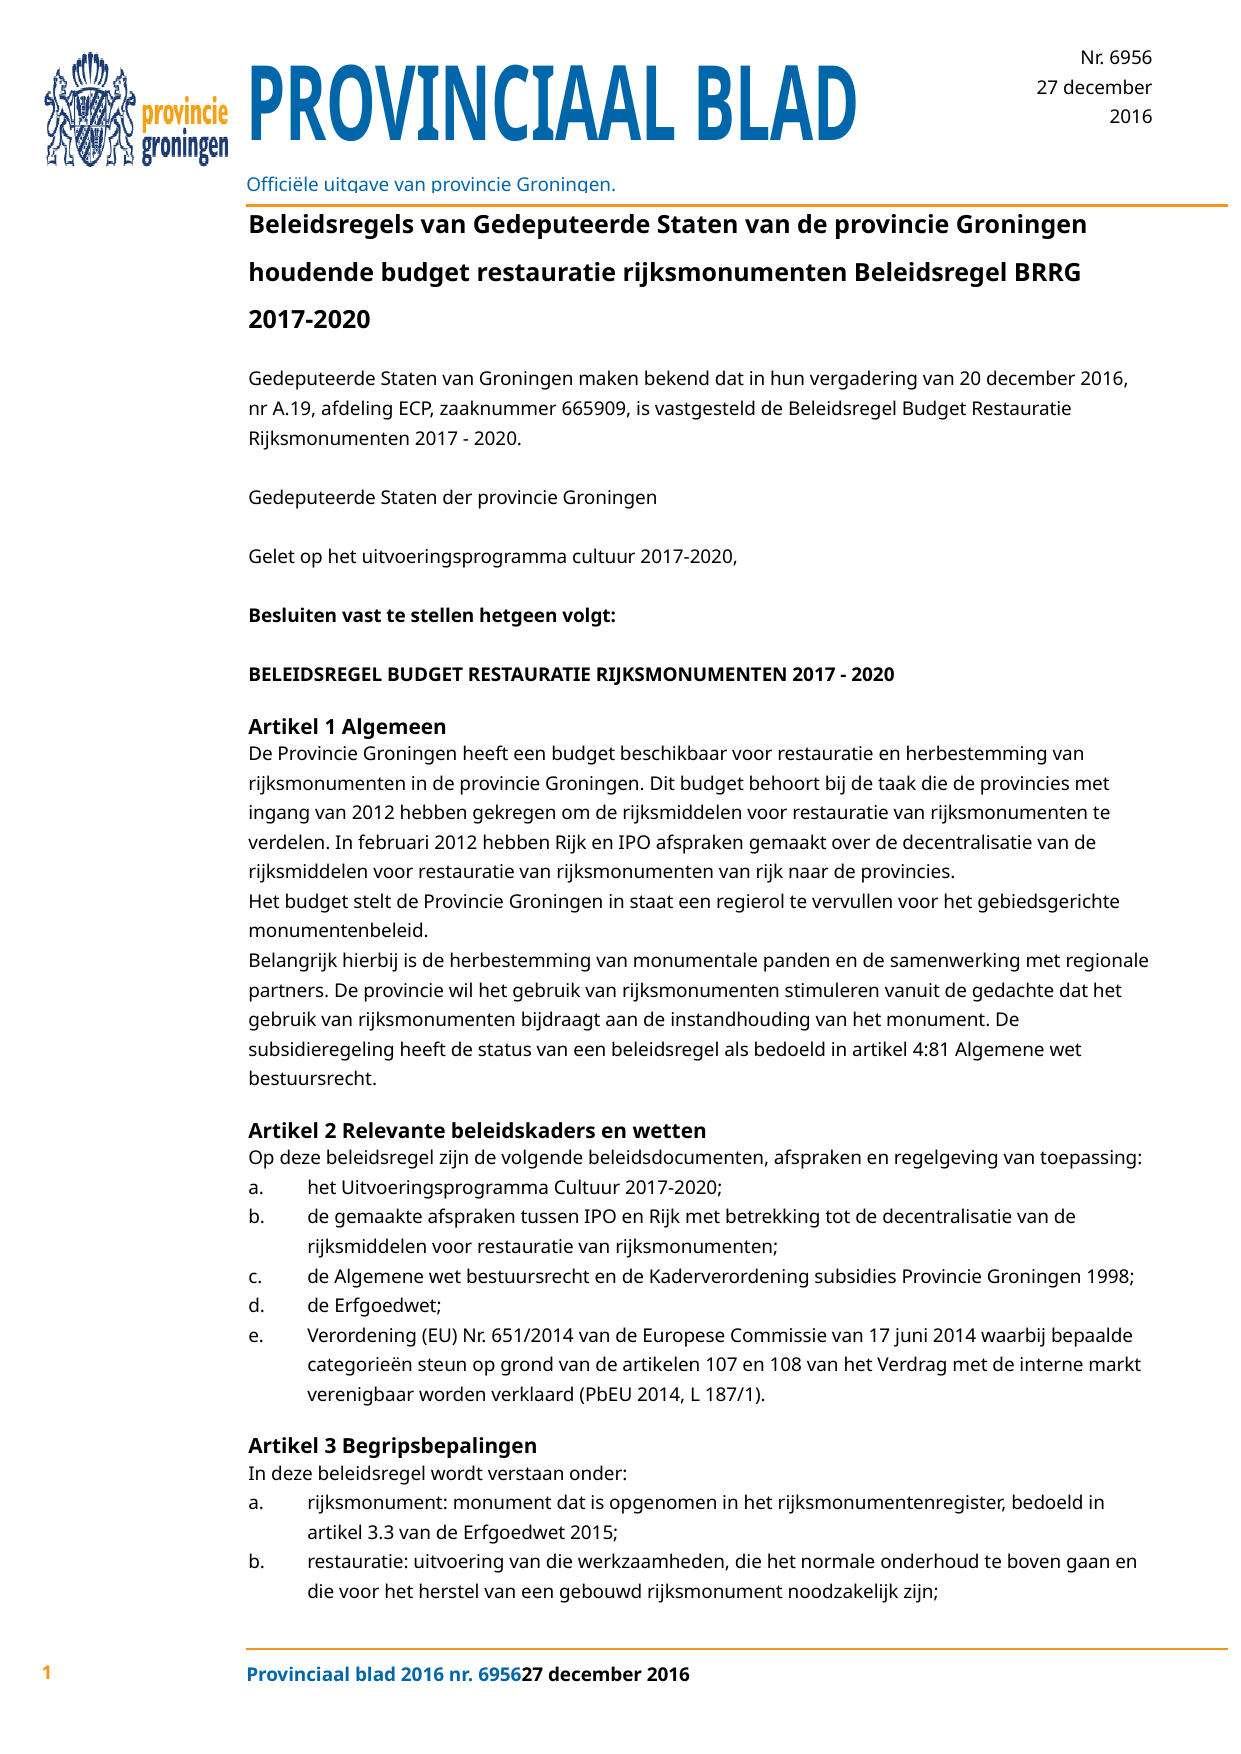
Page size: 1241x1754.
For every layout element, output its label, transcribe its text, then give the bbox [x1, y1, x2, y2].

text Artikel 2 Relevante beleidskaders en wetten [248, 1116, 1152, 1144]
text Gedeputeerde Staten van Groningen maken bekend dat in hun vergadering van 20 december 2016, nr A.19, afdeling ECP, zaaknummer 665909, is vastgesteld de Beleidsregel Budget Restauratie Rijksmonumenten 2017 - 2020. [248, 366, 1152, 450]
text Op deze beleidsregel zijn de volgende beleidsdocumenten, afspraken en regelgeving van toepassing: [248, 1144, 1152, 1170]
text Gedeputeerde Staten der provincie Groningen [248, 484, 1152, 509]
text Beleidsregels van Gedeputeerde Staten van de provincie Groningen houdende budget restauratie rijksmonumenten Beleidsregel BRRG 2017-2020 [248, 207, 1152, 336]
list de Algemene wet bestuursrecht en de Kaderverordening subsidies Provincie Groningen 1998; [248, 1263, 1152, 1288]
text Het budget stelt de Provincie Groningen in staat een regierol te vervullen voor het gebiedsgerichte monumentenbeleid. [248, 888, 1152, 943]
list rijksmonument: monument dat is opgenomen in het rijksmonumentenregister, bedoeld in artikel 3.3 van de Erfgoedwet 2015; [248, 1489, 1152, 1545]
list het Uitvoeringsprogramma Cultuur 2017-2020; [248, 1174, 1152, 1200]
list restauratie: uitvoering van die werkzaamheden, die het normale onderhoud te boven gaan en die voor het herstel van een gebouwd rijksmonument noodzakelijk zijn; [248, 1549, 1152, 1604]
text partners. De provincie wil het gebruik van rijksmonumenten stimuleren vanuit de gedachte dat het gebruik van rijksmonumenten bijdraagt aan de instandhouding van het monument. De subsidieregeling heeft de status van een beleidsregel als bedoeld in artikel 4:81 Algemene wet bestuursrecht. [248, 977, 1152, 1091]
picture [41, 47, 231, 172]
list Verordening (EU) Nr. 651/2014 van de Europese Commissie van 17 juni 2014 waarbij bepaalde categorieën steun op grond van de artikelen 107 en 108 van het Verdrag met de interne markt verenigbaar worden verklaard (PbEU 2014, L 187/1). [248, 1322, 1152, 1407]
text Belangrijk hierbij is de herbestemming van monumentale panden en de samenwerking met regionale [248, 947, 1152, 973]
text Artikel 3 Begripsbepalingen [248, 1432, 1152, 1460]
text In deze beleidsregel wordt verstaan onder: [248, 1460, 1152, 1486]
list de gemaakte afspraken tussen IPO en Rijk met betrekking tot de decentralisatie van de rijksmiddelen voor restauratie van rijksmonumenten; [248, 1204, 1152, 1259]
list de Erfgoedwet; [248, 1292, 1152, 1318]
text Gelet op het uitvoeringsprogramma cultuur 2017-2020, [248, 543, 1152, 569]
text Besluiten vast te stellen hetgeen volgt: [248, 602, 1152, 628]
text Artikel 1 Algemeen [248, 712, 1152, 740]
text BELEIDSREGEL BUDGET RESTAURATIE RIJKSMONUMENTEN 2017 - 2020 [248, 661, 1152, 687]
text De Provincie Groningen heeft een budget beschikbaar voor restauratie en herbestemming van rijksmonumenten in de provincie Groningen. Dit budget behoort bij de taak die de provincies met ingang van 2012 hebben gekregen om de rijksmiddelen voor restauratie van rijksmonumenten te verdelen. In februari 2012 hebben Rijk en IPO afspraken gemaakt over de decentralisatie van de rijksmiddelen voor restauratie van rijksmonumenten van rijk naar de provincies. [248, 740, 1152, 884]
